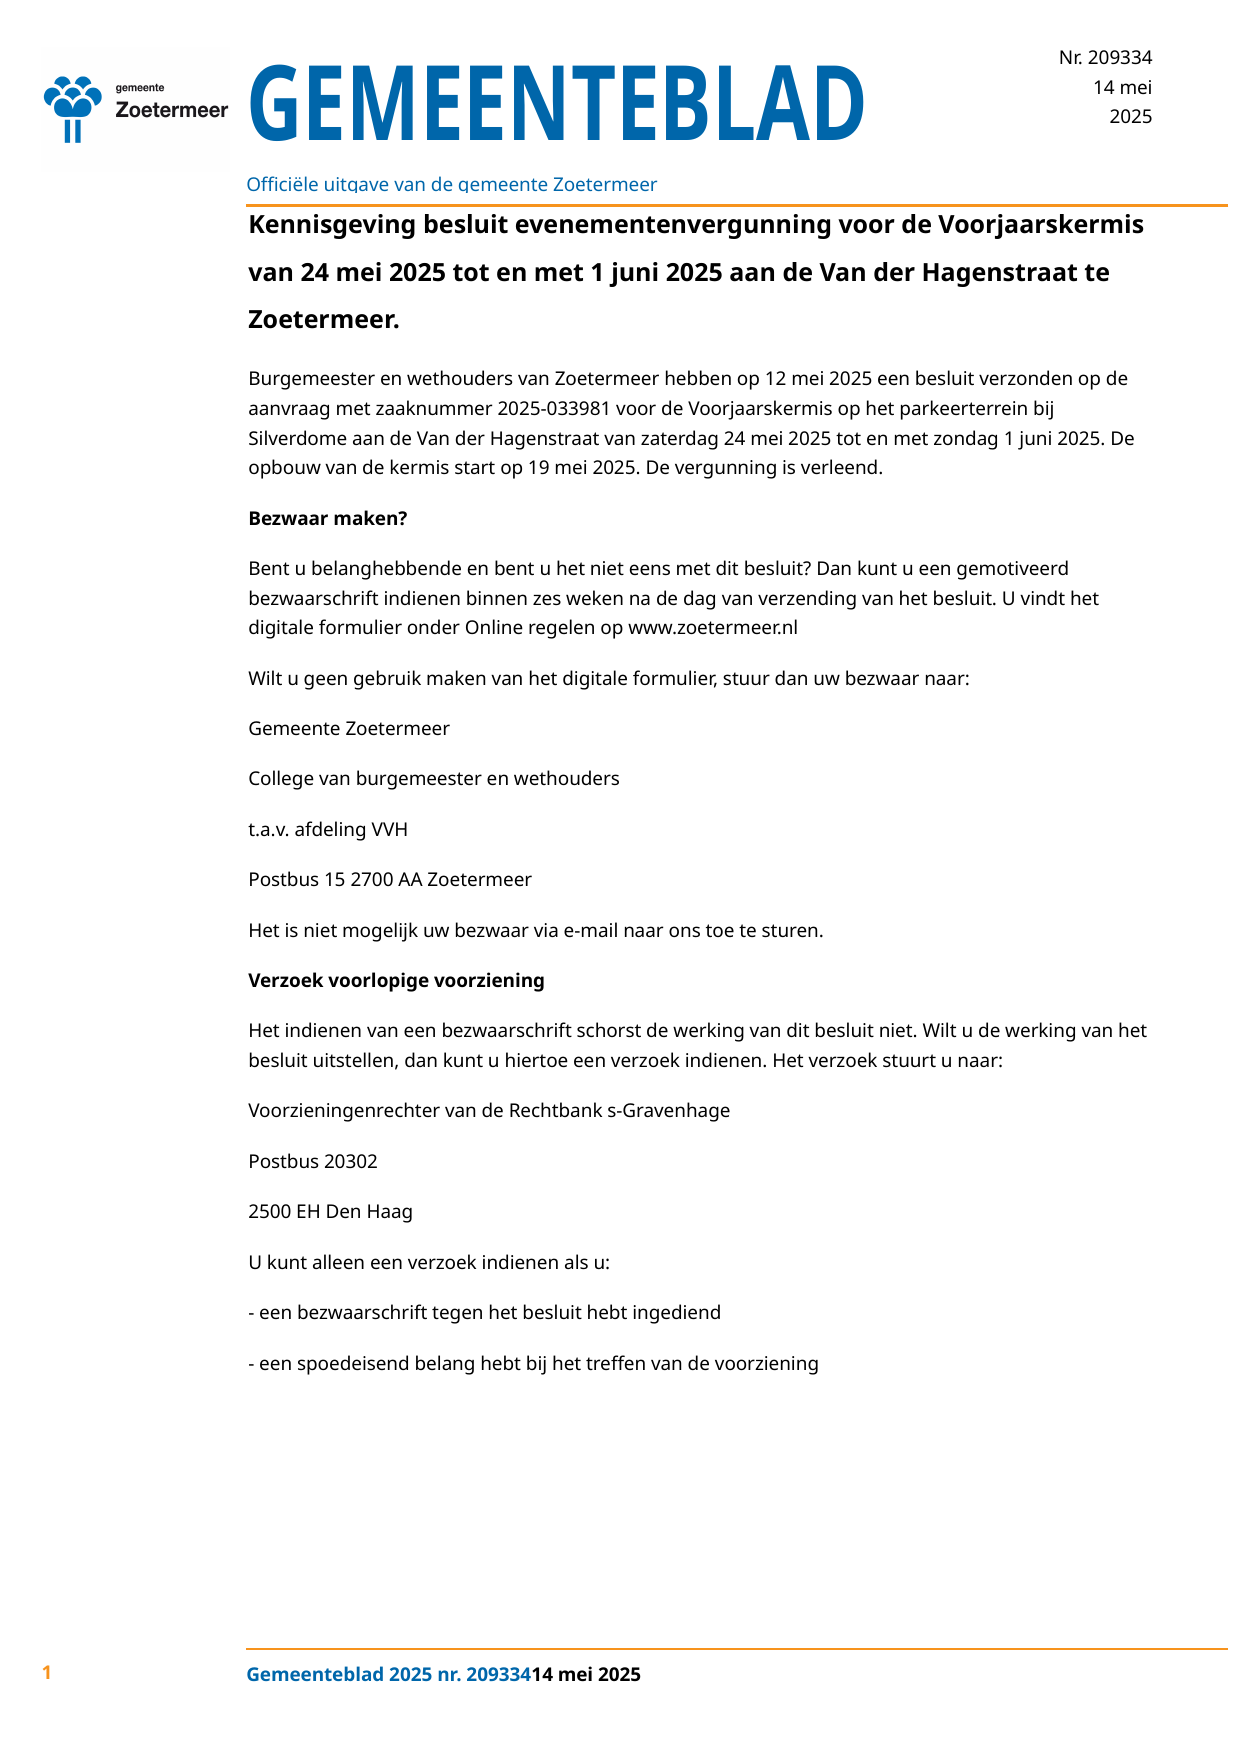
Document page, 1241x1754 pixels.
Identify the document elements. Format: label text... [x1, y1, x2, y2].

text Voorzieningenrechter van de Rechtbank s-Gravenhage [248, 1098, 1152, 1123]
text - een bezwaarschrift tegen het besluit hebt ingediend [248, 1299, 1152, 1325]
text Gemeente Zoetermeer [248, 715, 1152, 741]
text t.a.v. afdeling VVH [248, 816, 1152, 842]
text Postbus 20302 [248, 1148, 1152, 1174]
text Het indienen van een bezwaarschrift schorst de werking van dit besluit niet. Wilt u de werking van het besluit uitstellen, dan kunt u hiertoe een verzoek indienen. Het verzoek stuurt u naar: [248, 1018, 1152, 1073]
picture [41, 47, 231, 172]
text Bezwaar maken? [248, 505, 1152, 530]
text 2500 EH Den Haag [248, 1198, 1152, 1224]
text Kennisgeving besluit evenementenvergunning voor de Voorjaarskermis van 24 mei 2025 tot en met 1 juni 2025 aan de Van der Hagenstraat te Zoetermeer. [248, 207, 1152, 336]
text Wilt u geen gebruik maken van het digitale formulier, stuur dan uw bezwaar naar: [248, 665, 1152, 690]
text College van burgemeester en wethouders [248, 766, 1152, 791]
text Verzoek voorlopige voorziening [248, 967, 1152, 993]
text Burgemeester en wethouders van Zoetermeer hebben op 12 mei 2025 een besluit verzonden op de aanvraag met zaaknummer 2025-033981 voor de Voorjaarskermis op het parkeerterrein bij Silverdome aan de Van der Hagenstraat van zaterdag 24 mei 2025 tot en met zondag 1 juni 2025. De opbouw van de kermis start op 19 mei 2025. De vergunning is verleend. [248, 366, 1152, 480]
text - een spoedeisend belang hebt bij het treffen van de voorziening [248, 1350, 1152, 1375]
text Het is niet mogelijk uw bezwaar via e-mail naar ons toe te sturen. [248, 917, 1152, 942]
text Postbus 15 2700 AA Zoetermeer [248, 866, 1152, 892]
text Bent u belanghebbende en bent u het niet eens met dit besluit? Dan kunt u een gemotiveerd bezwaarschrift indienen binnen zes weken na de dag van verzending van het besluit. U vindt het digitale formulier onder Online regelen op www.zoetermeer.nl [248, 555, 1152, 640]
text U kunt alleen een verzoek indienen als u: [248, 1249, 1152, 1274]
